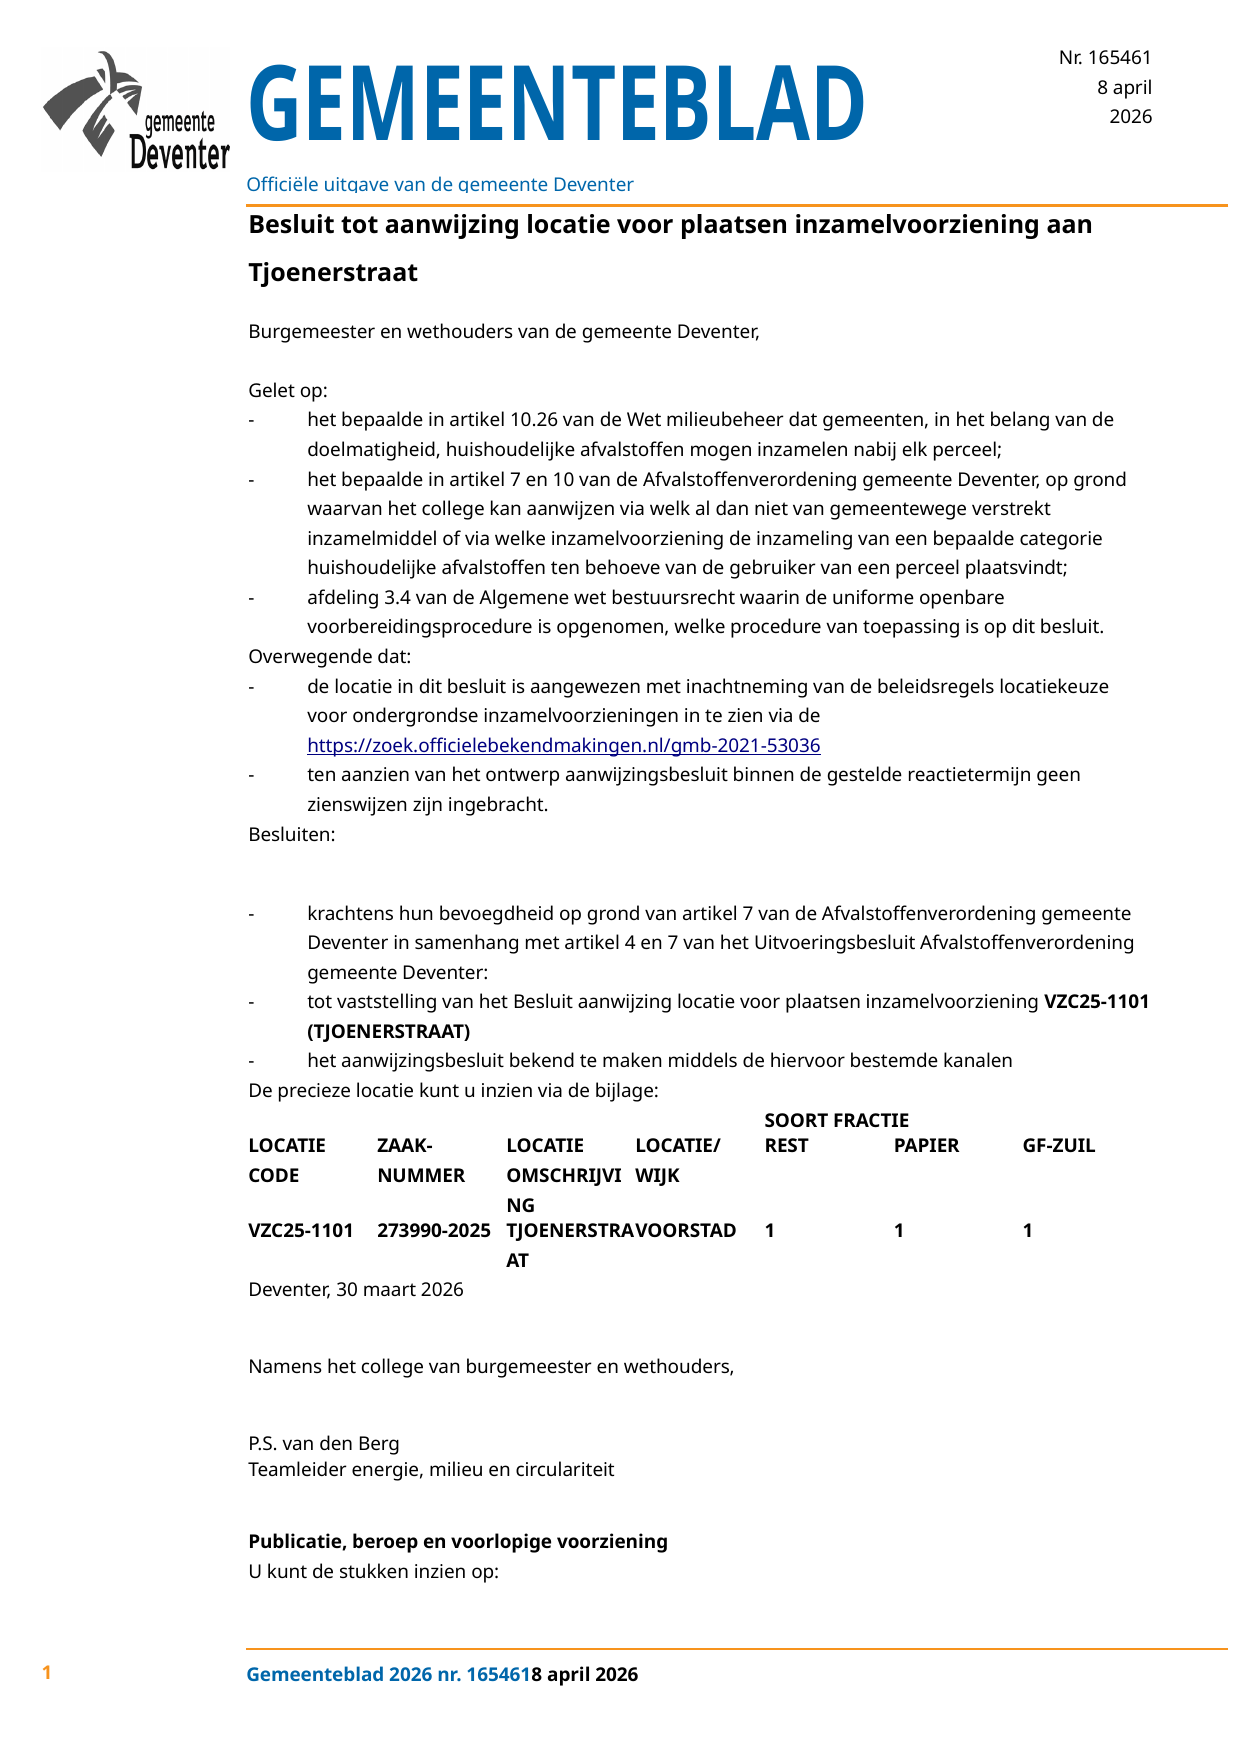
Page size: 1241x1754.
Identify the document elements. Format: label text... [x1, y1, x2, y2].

table_cell 1 [894, 1218, 1022, 1273]
table_header SOORT FRACTIE [764, 1107, 1152, 1133]
list krachtens hun bevoegdheid op grond van artikel 7 van de Afvalstoffenverordening gemeente Deventer in samenhang met artikel 4 en 7 van het Uitvoeringsbesluit Afvalstoffenverordening gemeente Deventer: [248, 900, 1152, 984]
text Overwegende dat: [248, 643, 1152, 669]
list het bepaalde in artikel 10.26 van de Wet milieubeheer dat gemeenten, in het belang van de doelmatigheid, huishoudelijke afvalstoffen mogen inzamelen nabij elk perceel; [248, 407, 1152, 462]
text Deventer, 30 maart 2026 [248, 1276, 1152, 1302]
list het aanwijzingsbesluit bekend te maken middels de hiervoor bestemde kanalen [248, 1048, 1152, 1073]
text Gelet op: [248, 377, 1152, 403]
text U kunt de stukken inzien op: [248, 1558, 1152, 1584]
table_header [248, 1107, 764, 1133]
table_cell GF-ZUIL [1023, 1133, 1152, 1217]
table_cell LOCATIE/WIJK [635, 1133, 764, 1217]
table_cell 1 [764, 1218, 893, 1273]
list afdeling 3.4 van de Algemene wet bestuursrecht waarin de uniforme openbare voorbereidingsprocedure is opgenomen, welke procedure van toepassing is op dit besluit. [248, 584, 1152, 639]
table_cell ZAAK- NUMMER [377, 1133, 506, 1217]
text Besluit tot aanwijzing locatie voor plaatsen inzamelvoorziening aan Tjoenerstraat [248, 207, 1152, 288]
picture [41, 47, 231, 172]
text Publicatie, beroep en voorlopige voorziening [248, 1528, 1152, 1554]
text Namens het college van burgemeester en wethouders, [248, 1353, 1152, 1379]
table_cell PAPIER [894, 1133, 1022, 1217]
table_cell 273990-2025 [377, 1218, 506, 1273]
table_cell TJOENERSTRAAT [506, 1218, 635, 1273]
table_cell VZC25-1101 [248, 1218, 377, 1273]
table_cell REST [764, 1133, 893, 1217]
list ten aanzien van het ontwerp aanwijzingsbesluit binnen de gestelde reactietermijn geen zienswijzen zijn ingebracht. [248, 762, 1152, 817]
table_cell 1 [1023, 1218, 1152, 1273]
text P.S. van den Berg [248, 1430, 1152, 1456]
list de locatie in dit besluit is aangewezen met inachtneming van de beleidsregels locatiekeuze voor ondergrondse inzamelvoorzieningen in te zien via de https://zoek.officielebekendmakingen.nl/gmb-2021-53036 [248, 673, 1152, 758]
table_cell VOORSTAD [635, 1218, 764, 1273]
table_cell LOCATIE OMSCHRIJVING [506, 1133, 635, 1217]
table_cell LOCATIE CODE [248, 1133, 377, 1217]
list het bepaalde in artikel 7 en 10 van de Afvalstoffenverordening gemeente Deventer, op grond waarvan het college kan aanwijzen via welk al dan niet van gemeentewege verstrekt inzamelmiddel of via welke inzamelvoorziening de inzameling van een bepaalde categorie huishoudelijke afvalstoffen ten behoeve van de gebruiker van een perceel plaatsvindt; [248, 466, 1152, 580]
text Burgemeester en wethouders van de gemeente Deventer, [248, 318, 1152, 344]
text De precieze locatie kunt u inzien via de bijlage: [248, 1077, 1152, 1103]
text Teamleider energie, milieu en circulariteit [248, 1456, 1152, 1482]
list tot vaststelling van het Besluit aanwijzing locatie voor plaatsen inzamelvoorziening VZC25-1101 (TJOENERSTRAAT) [248, 988, 1152, 1044]
text Besluiten: [248, 821, 1152, 847]
